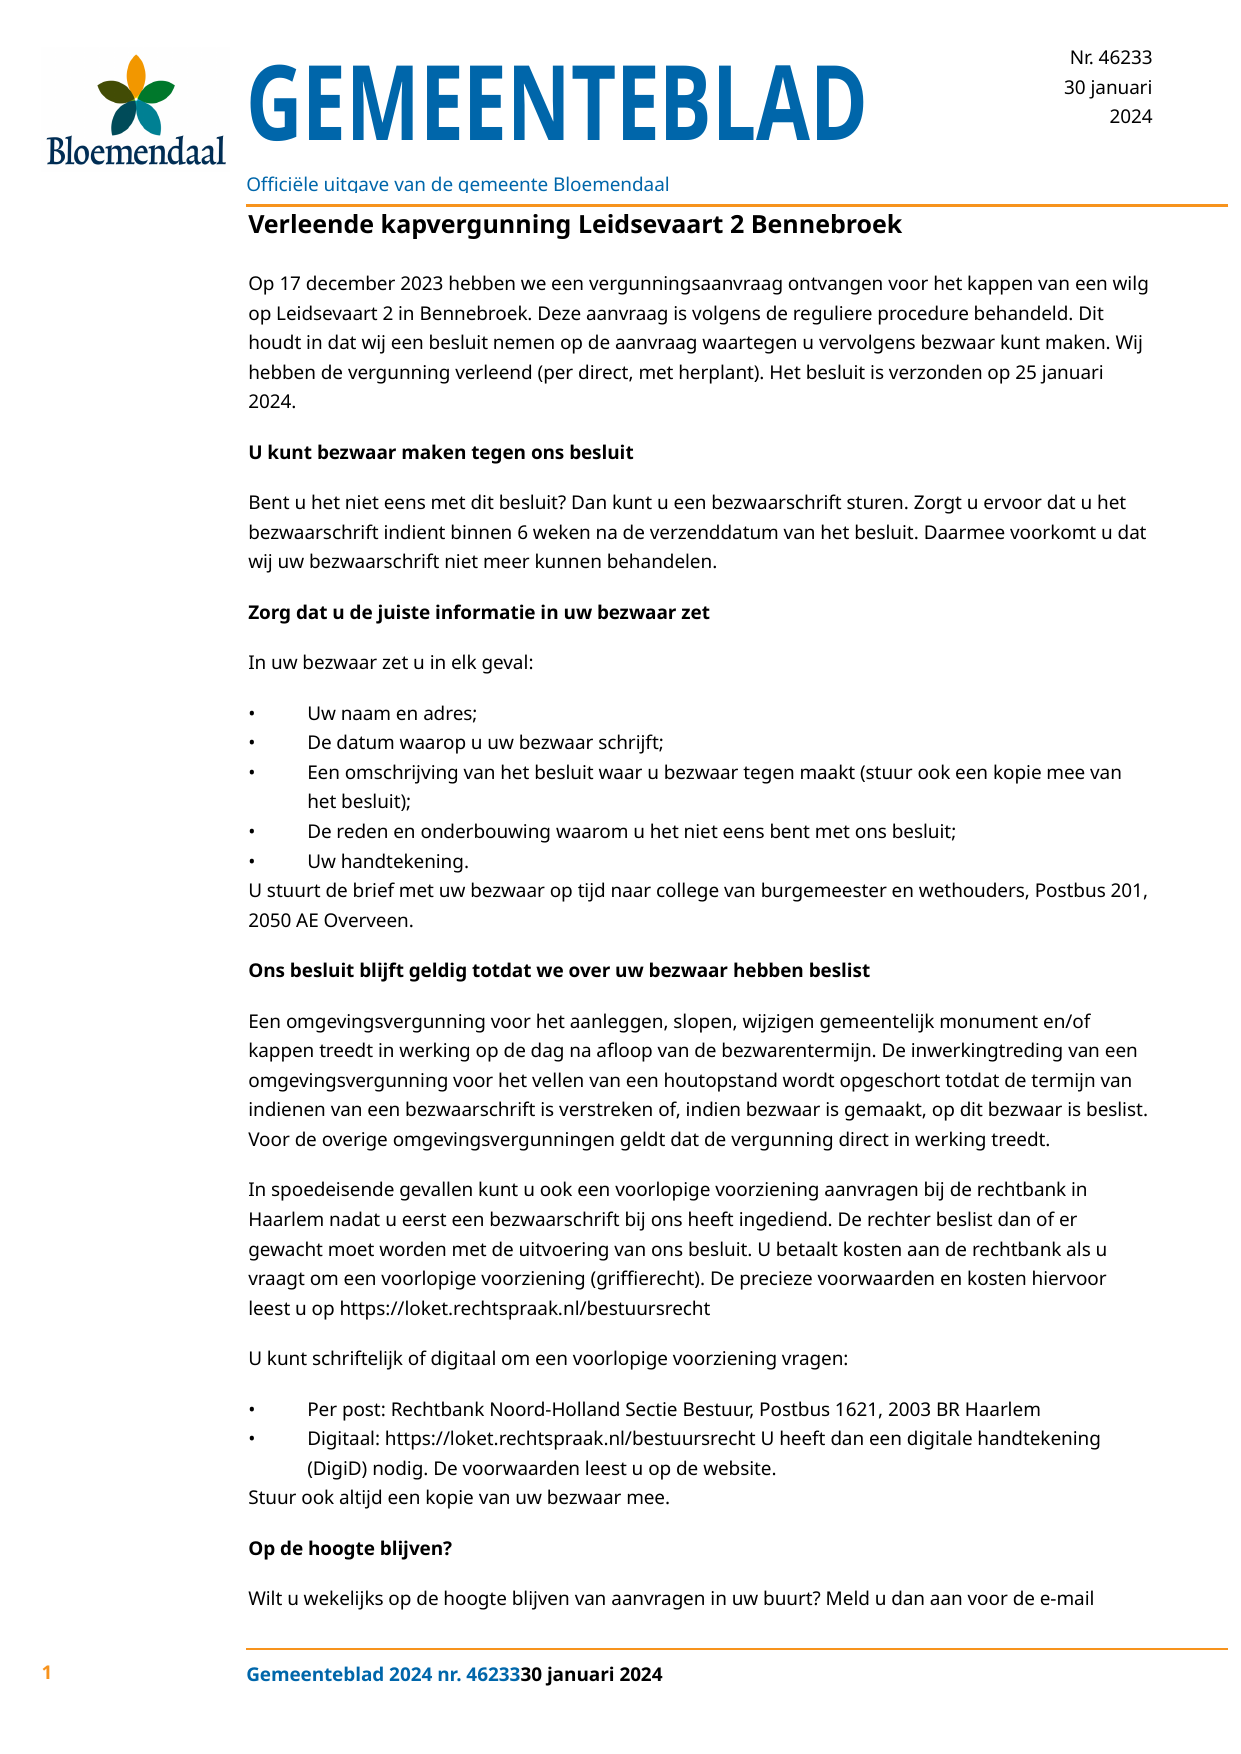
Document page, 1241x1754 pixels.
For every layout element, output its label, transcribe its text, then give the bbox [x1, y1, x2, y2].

text In spoedeisende gevallen kunt u ook een voorlopige voorziening aanvragen bij de rechtbank in Haarlem nadat u eerst een bezwaarschrift bij ons heeft ingediend. De rechter beslist dan of er gewacht moet worden met de uitvoering van ons besluit. U betaalt kosten aan de rechtbank als u vraagt om een voorlopige voorziening (griffierecht). De precieze voorwaarden en kosten hiervoor leest u op https://loket.rechtspraak.nl/bestuursrecht [248, 1177, 1152, 1321]
text Op 17 december 2023 hebben we een vergunningsaanvraag ontvangen voor het kappen van een wilg op Leidsevaart 2 in Bennebroek. Deze aanvraag is volgens de reguliere procedure behandeld. Dit houdt in dat wij een besluit nemen op de aanvraag waartegen u vervolgens bezwaar kunt maken. Wij hebben de vergunning verleend (per direct, met herplant). Het besluit is verzonden op 25 januari 2024. [248, 270, 1152, 414]
list Een omschrijving van het besluit waar u bezwaar tegen maakt (stuur ook een kopie mee van het besluit); [248, 759, 1152, 814]
text Wilt u wekelijks op de hoogte blijven van aanvragen in uw buurt? Meld u dan aan voor de e-mail [248, 1585, 1152, 1611]
text In uw bezwaar zet u in elk geval: [248, 649, 1152, 675]
text Zorg dat u de juiste informatie in uw bezwaar zet [248, 599, 1152, 625]
text Op de hoogte blijven? [248, 1535, 1152, 1561]
list Uw handtekening. [248, 848, 1152, 873]
list Uw naam en adres; [248, 700, 1152, 726]
list De reden en onderbouwing waarom u het niet eens bent met ons besluit; [248, 818, 1152, 844]
text Ons besluit blijft geldig totdat we over uw bezwaar hebben beslist [248, 957, 1152, 983]
text Stuur ook altijd een kopie van uw bezwaar mee. [248, 1484, 1152, 1510]
list Digitaal: https://loket.rechtspraak.nl/bestuursrecht U heeft dan een digitale handtekening (DigiD) nodig. De voorwaarden leest u op de website. [248, 1425, 1152, 1481]
text Verleende kapvergunning Leidsevaart 2 Bennebroek [248, 207, 1152, 241]
list Per post: Rechtbank Noord-Holland Sectie Bestuur, Postbus 1621, 2003 BR Haarlem [248, 1396, 1152, 1421]
text U kunt schriftelijk of digitaal om een voorlopige voorziening vragen: [248, 1345, 1152, 1371]
picture [41, 47, 231, 172]
list De datum waarop u uw bezwaar schrijft; [248, 729, 1152, 755]
text Bent u het niet eens met dit besluit? Dan kunt u een bezwaarschrift sturen. Zorgt u ervoor dat u het bezwaarschrift indient binnen 6 weken na de verzenddatum van het besluit. Daarmee voorkomt u dat wij uw bezwaarschrift niet meer kunnen behandelen. [248, 489, 1152, 574]
text Een omgevingsvergunning voor het aanleggen, slopen, wijzigen gemeentelijk monument en/of kappen treedt in werking op de dag na afloop van de bezwarentermijn. De inwerkingtreding van een omgevingsvergunning voor het vellen van een houtopstand wordt opgeschort totdat de termijn van indienen van een bezwaarschrift is verstreken of, indien bezwaar is gemaakt, op dit bezwaar is beslist. Voor de overige omgevingsvergunningen geldt dat de vergunning direct in werking treedt. [248, 1008, 1152, 1152]
text U kunt bezwaar maken tegen ons besluit [248, 439, 1152, 465]
text U stuurt de brief met uw bezwaar op tijd naar college van burgemeester en wethouders, Postbus 201, 2050 AE Overveen. [248, 877, 1152, 933]
